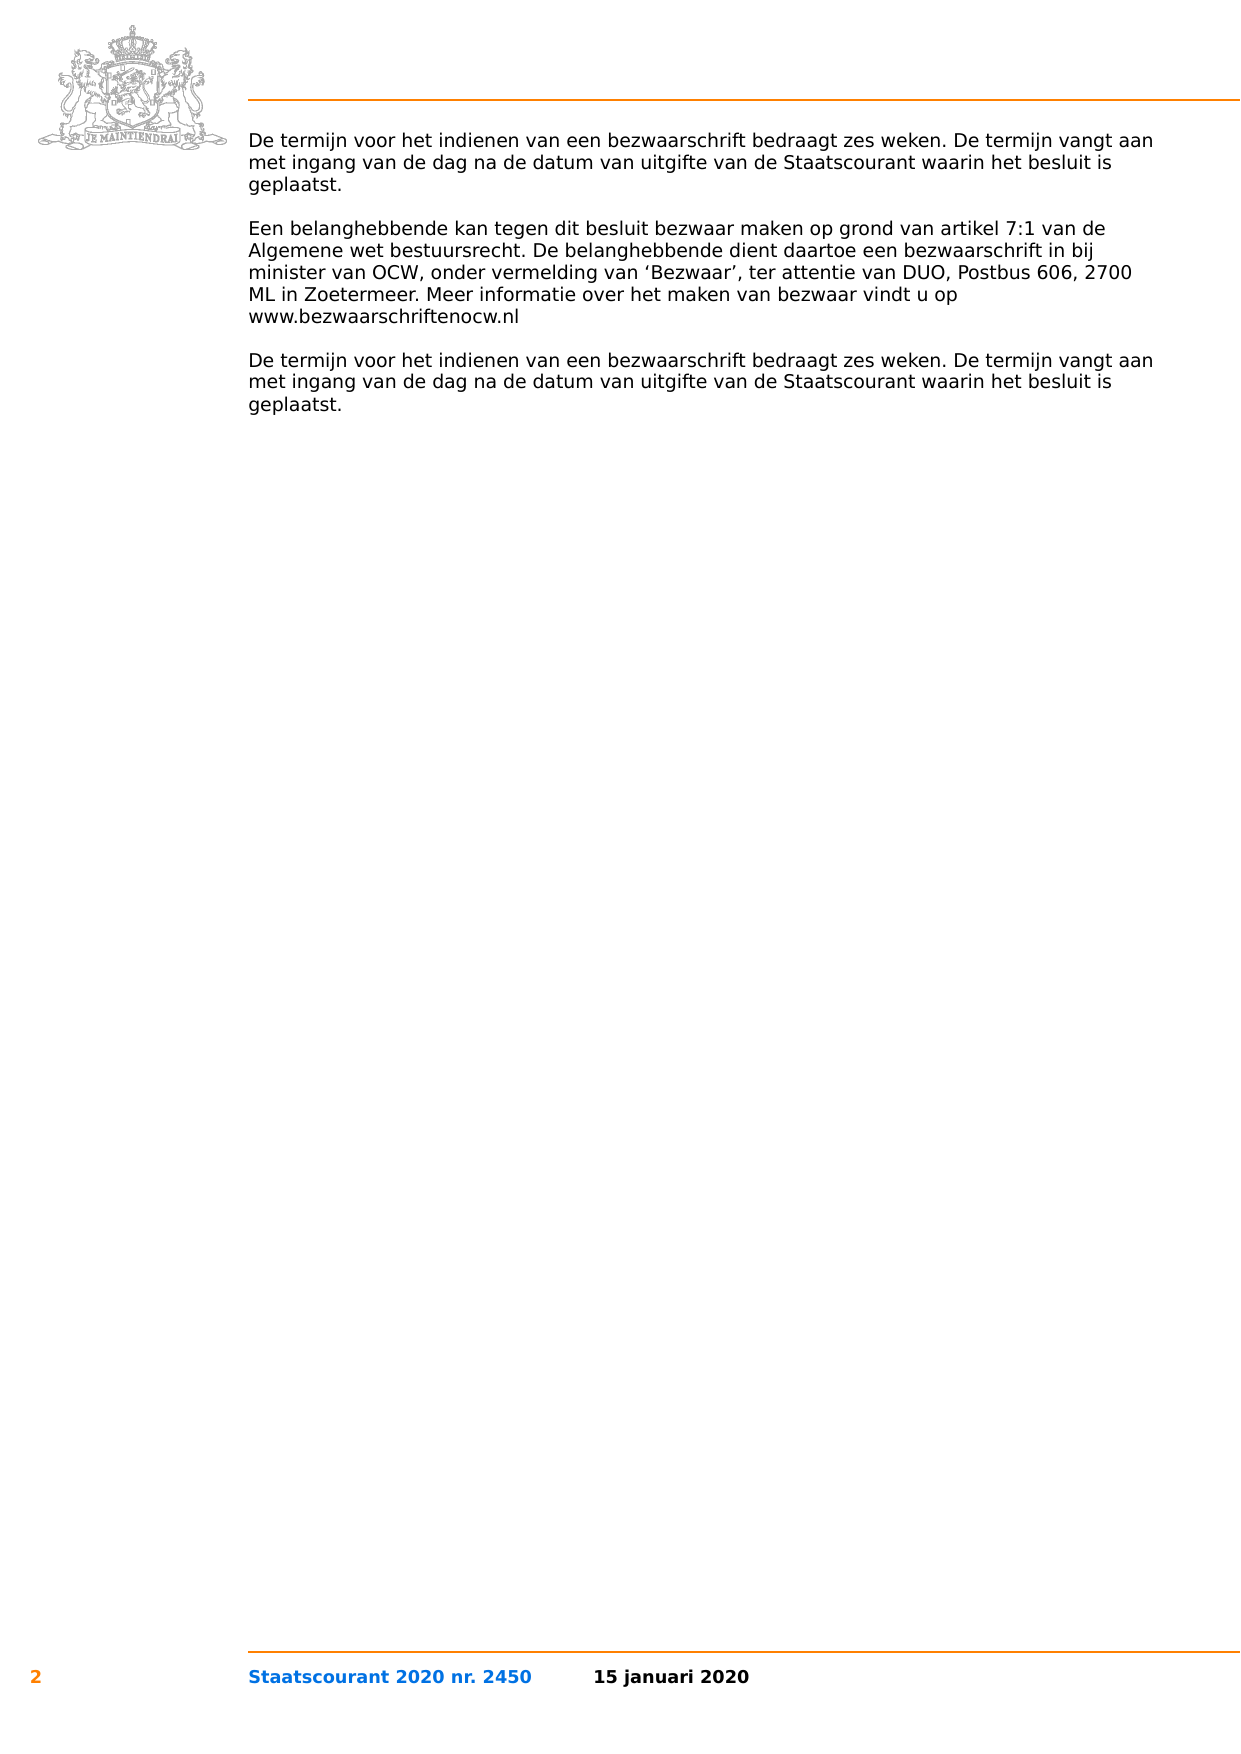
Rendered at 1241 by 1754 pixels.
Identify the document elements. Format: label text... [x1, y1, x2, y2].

text Een belanghebbende kan tegen dit besluit bezwaar maken op grond van artikel 7:1 van de Algemene wet bestuursrecht. De belanghebbende dient daartoe een bezwaarschrift in bij minister van OCW, onder vermelding van ‘Bezwaar’, ter attentie van DUO, Postbus 606, 2700 ML in Zoetermeer. Meer informatie over het maken van bezwaar vindt u op www.bezwaarschriftenocw.nl [248, 218, 1163, 328]
text De termijn voor het indienen van een bezwaarschrift bedraagt zes weken. De termijn vangt aan met ingang van de dag na de datum van uitgifte van de Staatscourant waarin het besluit is geplaatst. [248, 349, 1163, 415]
text De termijn voor het indienen van een bezwaarschrift bedraagt zes weken. De termijn vangt aan met ingang van de dag na de datum van uitgifte van de Staatscourant waarin het besluit is geplaatst. [248, 130, 1163, 196]
picture [38, 25, 227, 150]
